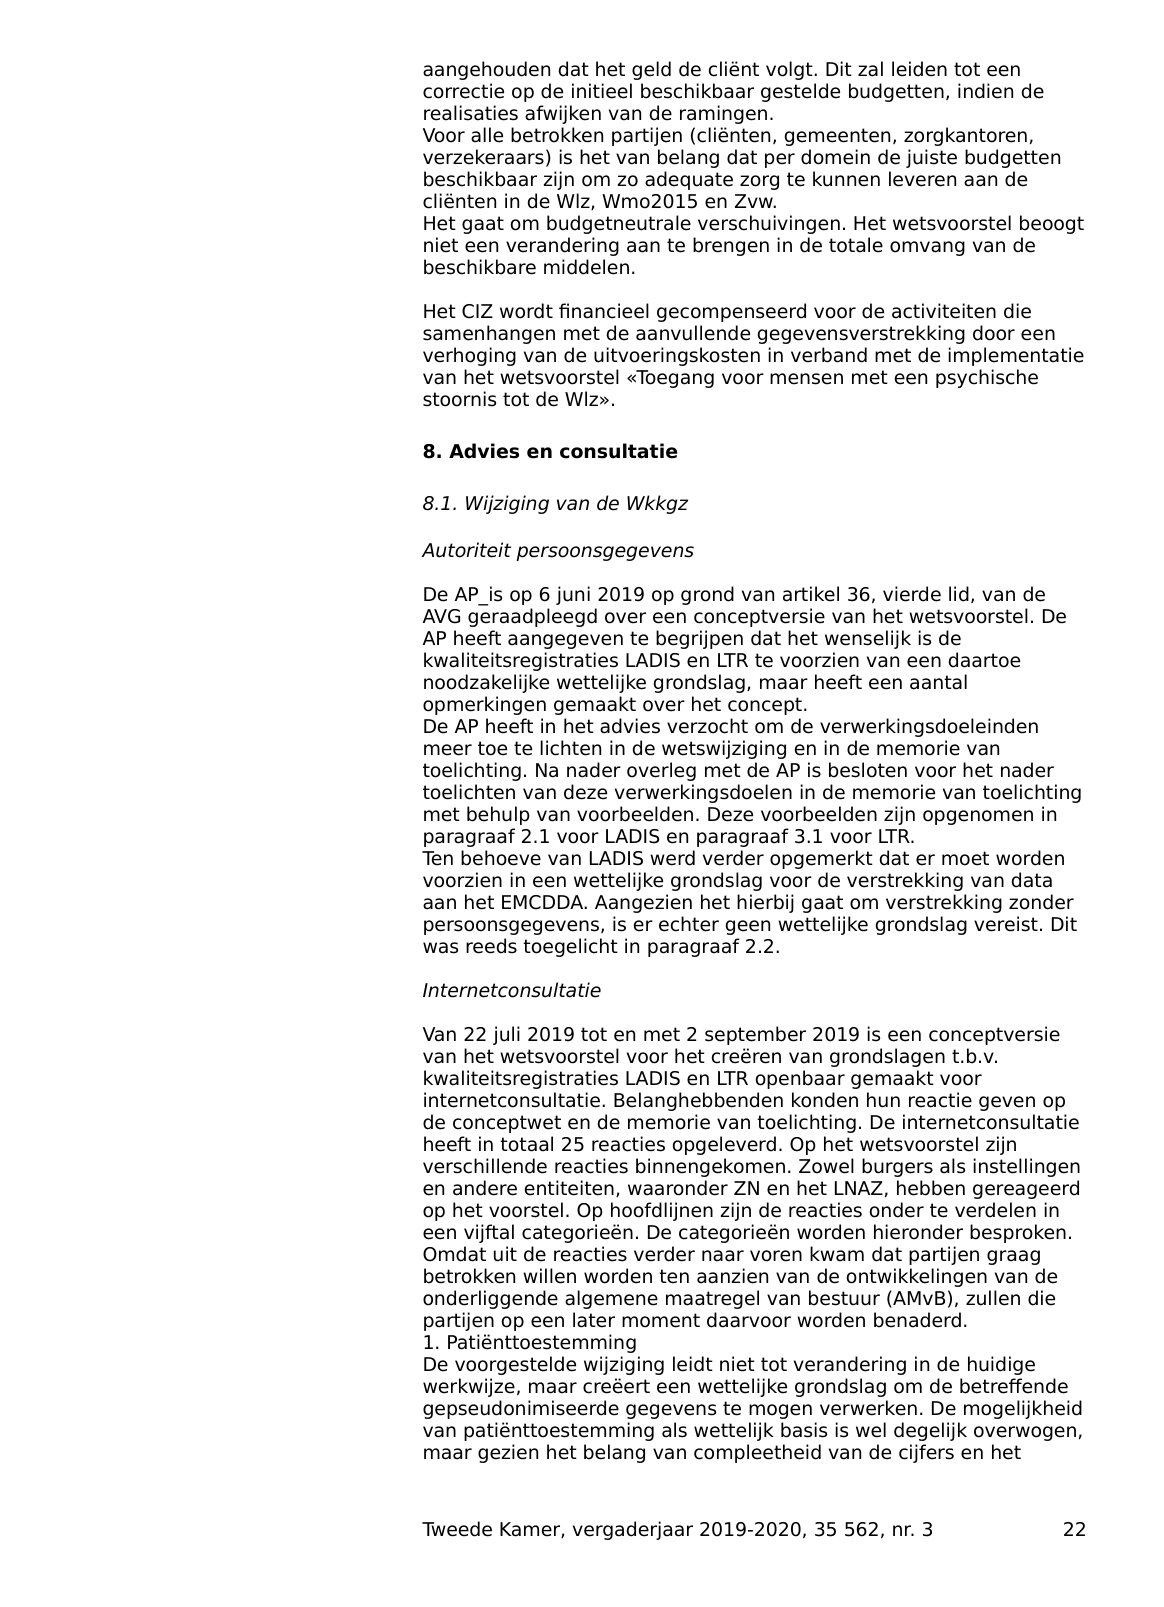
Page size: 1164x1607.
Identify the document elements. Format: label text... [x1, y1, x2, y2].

subtitle 8.1. Wijziging van de Wkkgz [422, 493, 1087, 515]
text aangehouden dat het geld de cliënt volgt. Dit zal leiden tot een correctie op de initieel beschikbaar gestelde budgetten, indien de realisaties afwijken van de ramingen. [422, 59, 1087, 125]
text 1. Patiënttoestemming [422, 1332, 1087, 1354]
text Voor alle betrokken partijen (cliënten, gemeenten, zorgkantoren, verzekeraars) is het van belang dat per domein de juiste budgetten beschikbaar zijn om zo adequate zorg te kunnen leveren aan de cliënten in de Wlz, Wmo2015 en Zvw. [422, 125, 1087, 213]
text Ten behoeve van LADIS werd verder opgemerkt dat er moet worden voorzien in een wettelijke grondslag voor de verstrekking van data aan het EMCDDA. Aangezien het hierbij gaat om verstrekking zonder persoonsgegevens, is er echter geen wettelijke grondslag vereist. Dit was reeds toegelicht in paragraaf 2.2. [422, 848, 1087, 958]
text De AP_is op 6 juni 2019 op grond van artikel 36, vierde lid, van de AVG geraadpleegd over een conceptversie van het wetsvoorstel. De AP heeft aangegeven te begrijpen dat het wenselijk is de kwaliteitsregistraties LADIS en LTR te voorzien van een daartoe noodzakelijke wettelijke grondslag, maar heeft een aantal opmerkingen gemaakt over het concept. [422, 584, 1087, 716]
text Het CIZ wordt financieel gecompenseerd voor de activiteiten die samenhangen met de aanvullende gegevensverstrekking door een verhoging van de uitvoeringskosten in verband met de implementatie van het wetsvoorstel «Toegang voor mensen met een psychische stoornis tot de Wlz». [422, 301, 1087, 411]
subtitle Internetconsultatie [422, 980, 1087, 1002]
text Van 22 juli 2019 tot en met 2 september 2019 is een conceptversie van het wetsvoorstel voor het creëren van grondslagen t.b.v. kwaliteitsregistraties LADIS en LTR openbaar gemaakt voor internetconsultatie. Belanghebbenden konden hun reactie geven op de conceptwet en de memorie van toelichting. De internetconsultatie heeft in totaal 25 reacties opgeleverd. Op het wetsvoorstel zijn verschillende reacties binnengekomen. Zowel burgers als instellingen en andere entiteiten, waaronder ZN en het LNAZ, hebben gereageerd op het voorstel. Op hoofdlijnen zijn de reacties onder te verdelen in een vijftal categorieën. De categorieën worden hieronder besproken. Omdat uit de reacties verder naar voren kwam dat partijen graag betrokken willen worden ten aanzien van de ontwikkelingen van de onderliggende algemene maatregel van bestuur (AMvB), zullen die partijen op een later moment daarvoor worden benaderd. [422, 1024, 1087, 1332]
subtitle 8. Advies en consultatie [422, 441, 1087, 463]
text Het gaat om budgetneutrale verschuivingen. Het wetsvoorstel beoogt niet een verandering aan te brengen in de totale omvang van de beschikbare middelen. [422, 213, 1087, 279]
subtitle Autoriteit persoonsgegevens [422, 540, 1087, 562]
text De voorgestelde wijziging leidt niet tot verandering in de huidige werkwijze, maar creëert een wettelijke grondslag om de betreffende gepseudonimiseerde gegevens te mogen verwerken. De mogelijkheid van patiënttoestemming als wettelijk basis is wel degelijk overwogen, maar gezien het belang van compleetheid van de cijfers en het [422, 1354, 1087, 1464]
text De AP heeft in het advies verzocht om de verwerkingsdoeleinden meer toe te lichten in de wetswijziging en in de memorie van toelichting. Na nader overleg met de AP is besloten voor het nader toelichten van deze verwerkingsdoelen in de memorie van toelichting met behulp van voorbeelden. Deze voorbeelden zijn opgenomen in paragraaf 2.1 voor LADIS en paragraaf 3.1 voor LTR. [422, 716, 1087, 848]
